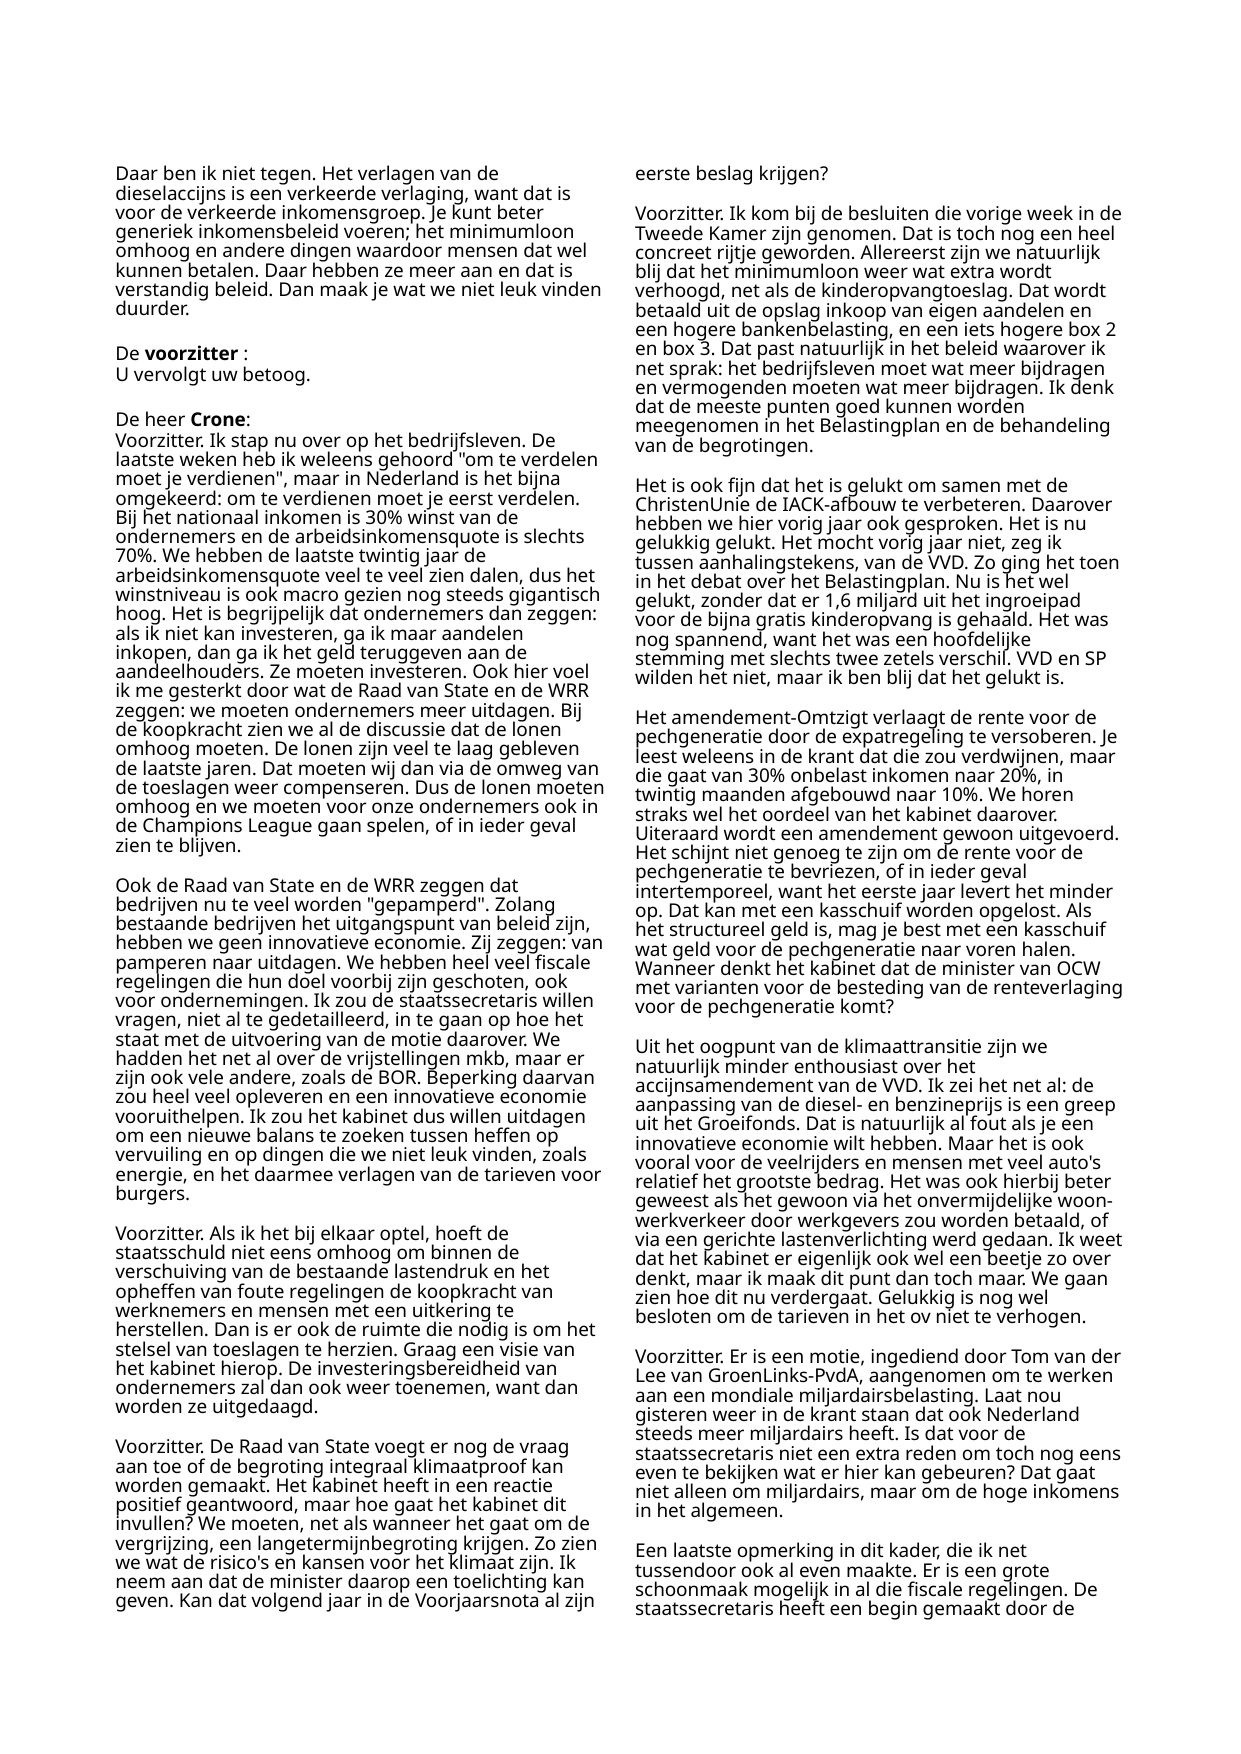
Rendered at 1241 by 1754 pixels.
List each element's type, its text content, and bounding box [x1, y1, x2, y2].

text Uit het oogpunt van de klimaattransitie zijn we natuurlijk minder enthousiast over het accijnsamendement van de VVD. Ik zei het net al: de aanpassing van de diesel- en benzineprijs is een greep uit het Groeifonds. Dat is natuurlijk al fout als je een innovatieve economie wilt hebben. Maar het is ook vooral voor de veelrijders en mensen met veel auto's relatief het grootste bedrag. Het was ook hierbij beter geweest als het gewoon via het onvermijdelijke woon-werkverkeer door werkgevers zou worden betaald, of via een gerichte lastenverlichting werd gedaan. Ik weet dat het kabinet er eigenlijk ook wel een beetje zo over denkt, maar ik maak dit punt dan toch maar. We gaan zien hoe dit nu verdergaat. Gelukkig is nog wel besloten om de tarieven in het ov niet te verhogen. [635, 1038, 1125, 1327]
text Voorzitter. Ik kom bij de besluiten die vorige week in de Tweede Kamer zijn genomen. Dat is toch nog een heel concreet rijtje geworden. Allereerst zijn we natuurlijk blij dat het minimumloon weer wat extra wordt verhoogd, net als de kinderopvangtoeslag. Dat wordt betaald uit de opslag inkoop van eigen aandelen en een hogere bankenbelasting, en een iets hogere box 2 en box 3. Dat past natuurlijk in het beleid waarover ik net sprak: het bedrijfsleven moet wat meer bijdragen en vermogenden moeten wat meer bijdragen. Ik denk dat de meeste punten goed kunnen worden meegenomen in het Belastingplan en de behandeling van de begrotingen. [635, 205, 1125, 456]
text Voorzitter. Ik stap nu over op het bedrijfsleven. De laatste weken heb ik weleens gehoord "om te verdelen moet je verdienen", maar in Nederland is het bijna omgekeerd: om te verdienen moet je eerst verdelen. Bij het nationaal inkomen is 30% winst van de ondernemers en de arbeidsinkomensquote is slechts 70%. We hebben de laatste twintig jaar de arbeidsinkomensquote veel te veel zien dalen, dus het winstniveau is ook macro gezien nog steeds gigantisch hoog. Het is begrijpelijk dat ondernemers dan zeggen: als ik niet kan investeren, ga ik maar aandelen inkopen, dan ga ik het geld teruggeven aan de aandeelhouders. Ze moeten investeren. Ook hier voel ik me gesterkt door wat de Raad van State en de WRR zeggen: we moeten ondernemers meer uitdagen. Bij de koopkracht zien we al de discussie dat de lonen omhoog moeten. De lonen zijn veel te laag gebleven de laatste jaren. Dat moeten wij dan via de omweg van de toeslagen weer compenseren. Dus de lonen moeten omhoog en we moeten voor onze ondernemers ook in de Champions League gaan spelen, of in ieder geval zien te blijven. [115, 432, 605, 856]
text De heer Crone: [115, 406, 605, 432]
text Het is ook fijn dat het is gelukt om samen met de ChristenUnie de IACK-afbouw te verbeteren. Daarover hebben we hier vorig jaar ook gesproken. Het is nu gelukkig gelukt. Het mocht vorig jaar niet, zeg ik tussen aanhalingstekens, van de VVD. Zo ging het toen in het debat over het Belastingplan. Nu is het wel gelukt, zonder dat er 1,6 miljard uit het ingroeipad voor de bijna gratis kinderopvang is gehaald. Het was nog spannend, want het was een hoofdelijke stemming met slechts twee zetels verschil. VVD en SP wilden het niet, maar ik ben blij dat het gelukt is. [635, 477, 1125, 688]
text Daar ben ik niet tegen. Het verlagen van de dieselaccijns is een verkeerde verlaging, want dat is voor de verkeerde inkomensgroep. Je kunt beter generiek inkomensbeleid voeren; het minimumloon omhoog en andere dingen waardoor mensen dat wel kunnen betalen. Daar hebben ze meer aan en dat is verstandig beleid. Dan maak je wat we niet leuk vinden duurder. [115, 165, 605, 319]
text De voorzitter : [115, 340, 605, 366]
text eerste beslag krijgen? [635, 165, 1125, 184]
text Het amendement-Omtzigt verlaagt de rente voor de pechgeneratie door de expatregeling te versoberen. Je leest weleens in de krant dat die zou verdwijnen, maar die gaat van 30% onbelast inkomen naar 20%, in twintig maanden afgebouwd naar 10%. We horen straks wel het oordeel van het kabinet daarover. Uiteraard wordt een amendement gewoon uitgevoerd. Het schijnt niet genoeg te zijn om de rente voor de pechgeneratie te bevriezen, of in ieder geval intertemporeel, want het eerste jaar levert het minder op. Dat kan met een kasschuif worden opgelost. Als het structureel geld is, mag je best met een kasschuif wat geld voor de pechgeneratie naar voren halen. Wanneer denkt het kabinet dat de minister van OCW met varianten voor de besteding van de renteverlaging voor de pechgeneratie komt? [635, 709, 1125, 1018]
text Voorzitter. Als ik het bij elkaar optel, hoeft de staatsschuld niet eens omhoog om binnen de verschuiving van de bestaande lastendruk en het opheffen van foute regelingen de koopkracht van werknemers en mensen met een uitkering te herstellen. Dan is er ook de ruimte die nodig is om het stelsel van toeslagen te herzien. Graag een visie van het kabinet hierop. De investeringsbereidheid van ondernemers zal dan ook weer toenemen, want dan worden ze uitgedaagd. [115, 1225, 605, 1418]
text Voorzitter. Er is een motie, ingediend door Tom van der Lee van GroenLinks-PvdA, aangenomen om te werken aan een mondiale miljardairsbelasting. Laat nou gisteren weer in de krant staan dat ook Nederland steeds meer miljardairs heeft. Is dat voor de staatssecretaris niet een extra reden om toch nog eens even te bekijken wat er hier kan gebeuren? Dat gaat niet alleen om miljardairs, maar om de hoge inkomens in het algemeen. [635, 1348, 1125, 1522]
text Ook de Raad van State en de WRR zeggen dat bedrijven nu te veel worden "gepamperd". Zolang bestaande bedrijven het uitgangspunt van beleid zijn, hebben we geen innovatieve economie. Zij zeggen: van pamperen naar uitdagen. We hebben heel veel fiscale regelingen die hun doel voorbij zijn geschoten, ook voor ondernemingen. Ik zou de staatssecretaris willen vragen, niet al te gedetailleerd, in te gaan op hoe het staat met de uitvoering van de motie daarover. We hadden het net al over de vrijstellingen mkb, maar er zijn ook vele andere, zoals de BOR. Beperking daarvan zou heel veel opleveren en een innovatieve economie vooruithelpen. Ik zou het kabinet dus willen uitdagen om een nieuwe balans te zoeken tussen heffen op vervuiling en op dingen die we niet leuk vinden, zoals energie, en het daarmee verlagen van de tarieven voor burgers. [115, 877, 605, 1204]
text U vervolgt uw betoog. [115, 366, 605, 385]
text Voorzitter. De Raad van State voegt er nog de vraag aan toe of de begroting integraal klimaatproof kan worden gemaakt. Het kabinet heeft in een reactie positief geantwoord, maar hoe gaat het kabinet dit invullen? We moeten, net als wanneer het gaat om de vergrijzing, een langetermijnbegroting krijgen. Zo zien we wat de risico's en kansen voor het klimaat zijn. Ik neem aan dat de minister daarop een toelichting kan geven. Kan dat volgend jaar in de Voorjaarsnota al zijn [115, 1438, 605, 1612]
text Een laatste opmerking in dit kader, die ik net tussendoor ook al even maakte. Er is een grote schoonmaak mogelijk in al die fiscale regelingen. De staatssecretaris heeft een begin gemaakt door de [635, 1542, 1125, 1619]
